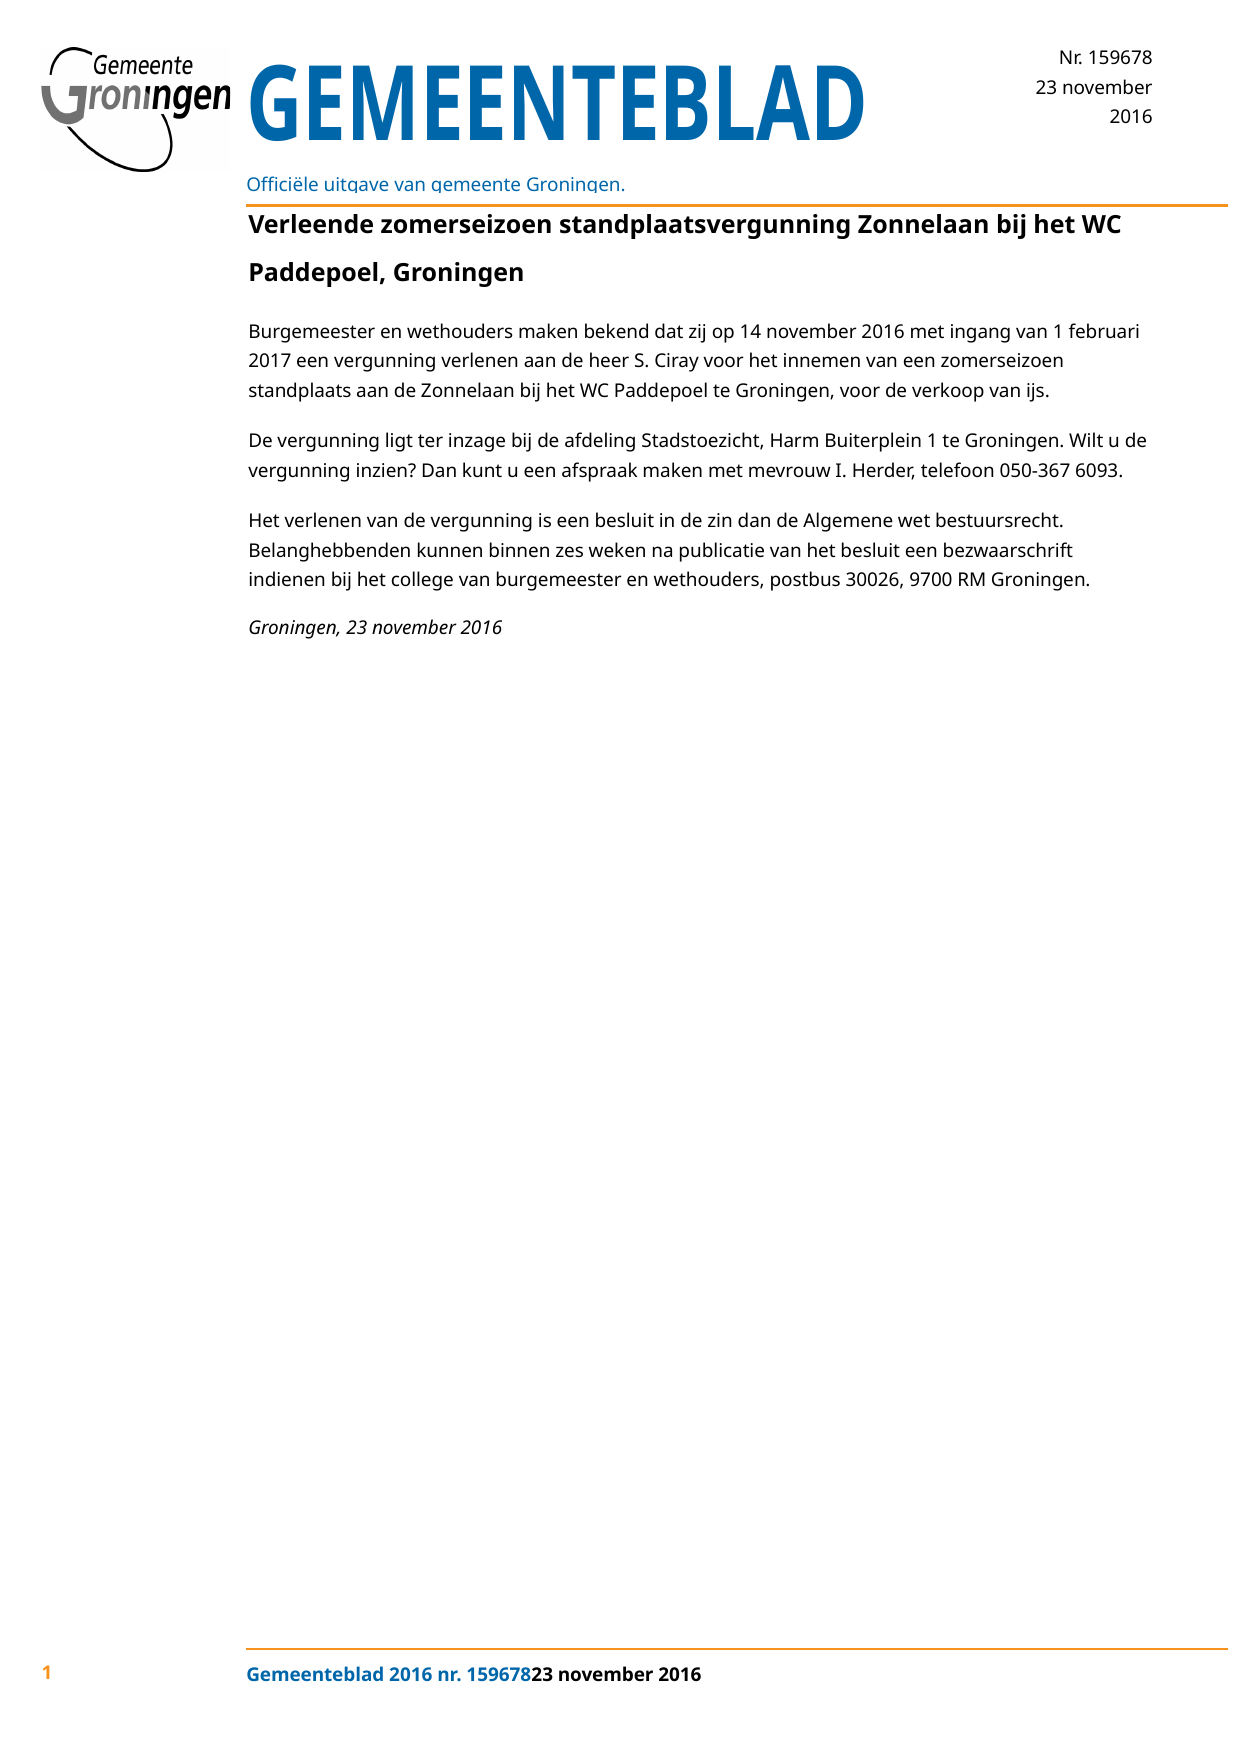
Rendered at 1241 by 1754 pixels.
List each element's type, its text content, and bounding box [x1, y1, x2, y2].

text Groningen, 23 november 2016 [248, 614, 1152, 640]
text Het verlenen van de vergunning is een besluit in de zin dan de Algemene wet bestuursrecht. Belanghebbenden kunnen binnen zes weken na publicatie van het besluit een bezwaarschrift indienen bij het college van burgemeester en wethouders, postbus 30026, 9700 RM Groningen. [248, 507, 1152, 592]
text Burgemeester en wethouders maken bekend dat zij op 14 november 2016 met ingang van 1 februari 2017 een vergunning verlenen aan de heer S. Ciray voor het innemen van een zomerseizoen standplaats aan de Zonnelaan bij het WC Paddepoel te Groningen, voor de verkoop van ijs. [248, 318, 1152, 403]
text Verleende zomerseizoen standplaatsvergunning Zonnelaan bij het WC Paddepoel, Groningen [248, 207, 1152, 288]
picture [41, 47, 231, 172]
text De vergunning ligt ter inzage bij de afdeling Stadstoezicht, Harm Buiterplein 1 te Groningen. Wilt u de vergunning inzien? Dan kunt u een afspraak maken met mevrouw I. Herder, telefoon 050-367 6093. [248, 427, 1152, 483]
